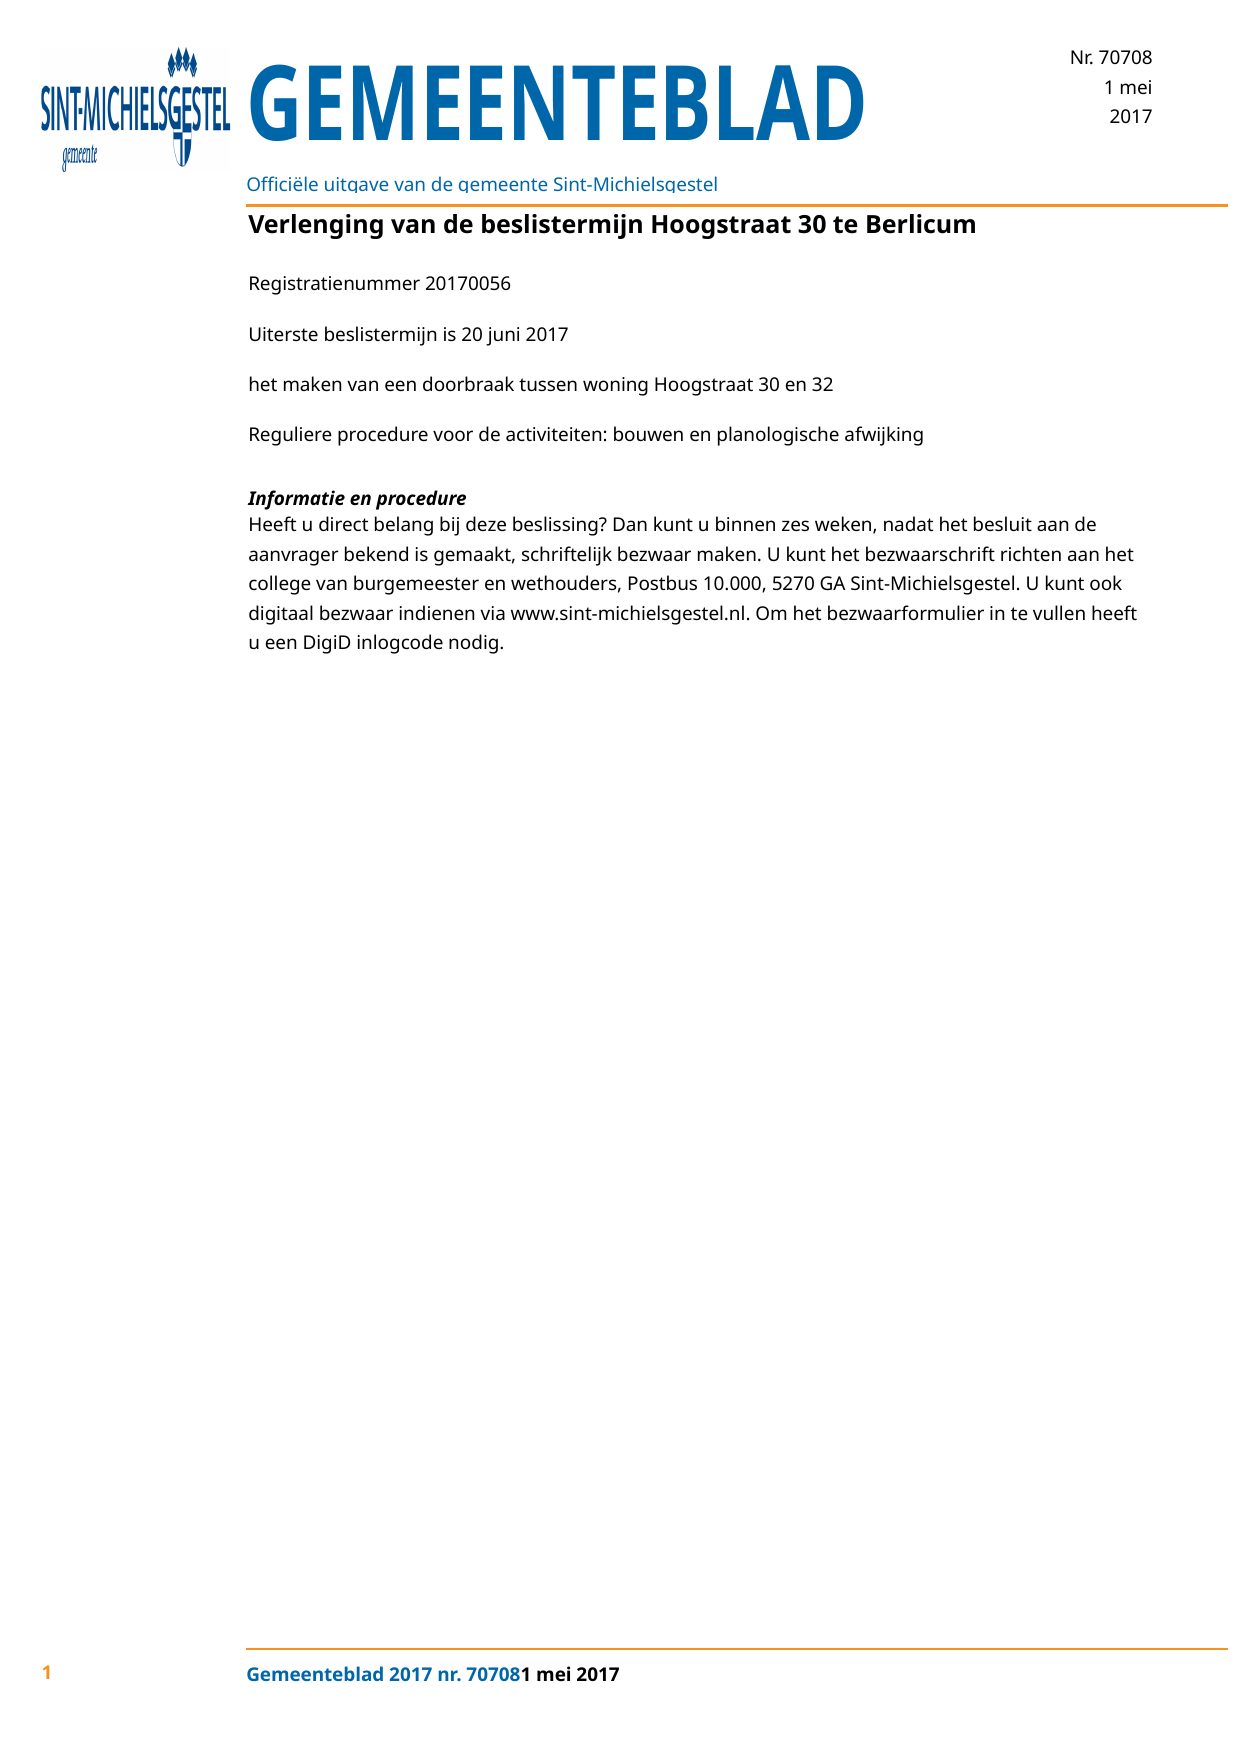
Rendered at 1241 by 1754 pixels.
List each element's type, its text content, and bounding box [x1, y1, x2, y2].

text het maken van een doorbraak tussen woning Hoogstraat 30 en 32 [248, 371, 1152, 397]
text Registratienummer 20170056 [248, 270, 1152, 296]
text Reguliere procedure voor de activiteiten: bouwen en planologische afwijking [248, 422, 1152, 447]
text Heeft u direct belang bij deze beslissing? Dan kunt u binnen zes weken, nadat het besluit aan de aanvrager bekend is gemaakt, schriftelijk bezwaar maken. U kunt het bezwaarschrift richten aan het college van burgemeester en wethouders, Postbus 10.000, 5270 GA Sint-Michielsgestel. U kunt ook digitaal bezwaar indienen via www.sint-michielsgestel.nl. Om het bezwaarformulier in te vullen heeft u een DigiD inlogcode nodig. [248, 511, 1152, 655]
text Verlenging van de beslistermijn Hoogstraat 30 te Berlicum [248, 207, 1152, 241]
text Uiterste beslistermijn is 20 juni 2017 [248, 321, 1152, 346]
text Informatie en procedure [248, 486, 1152, 511]
picture [41, 47, 231, 172]
